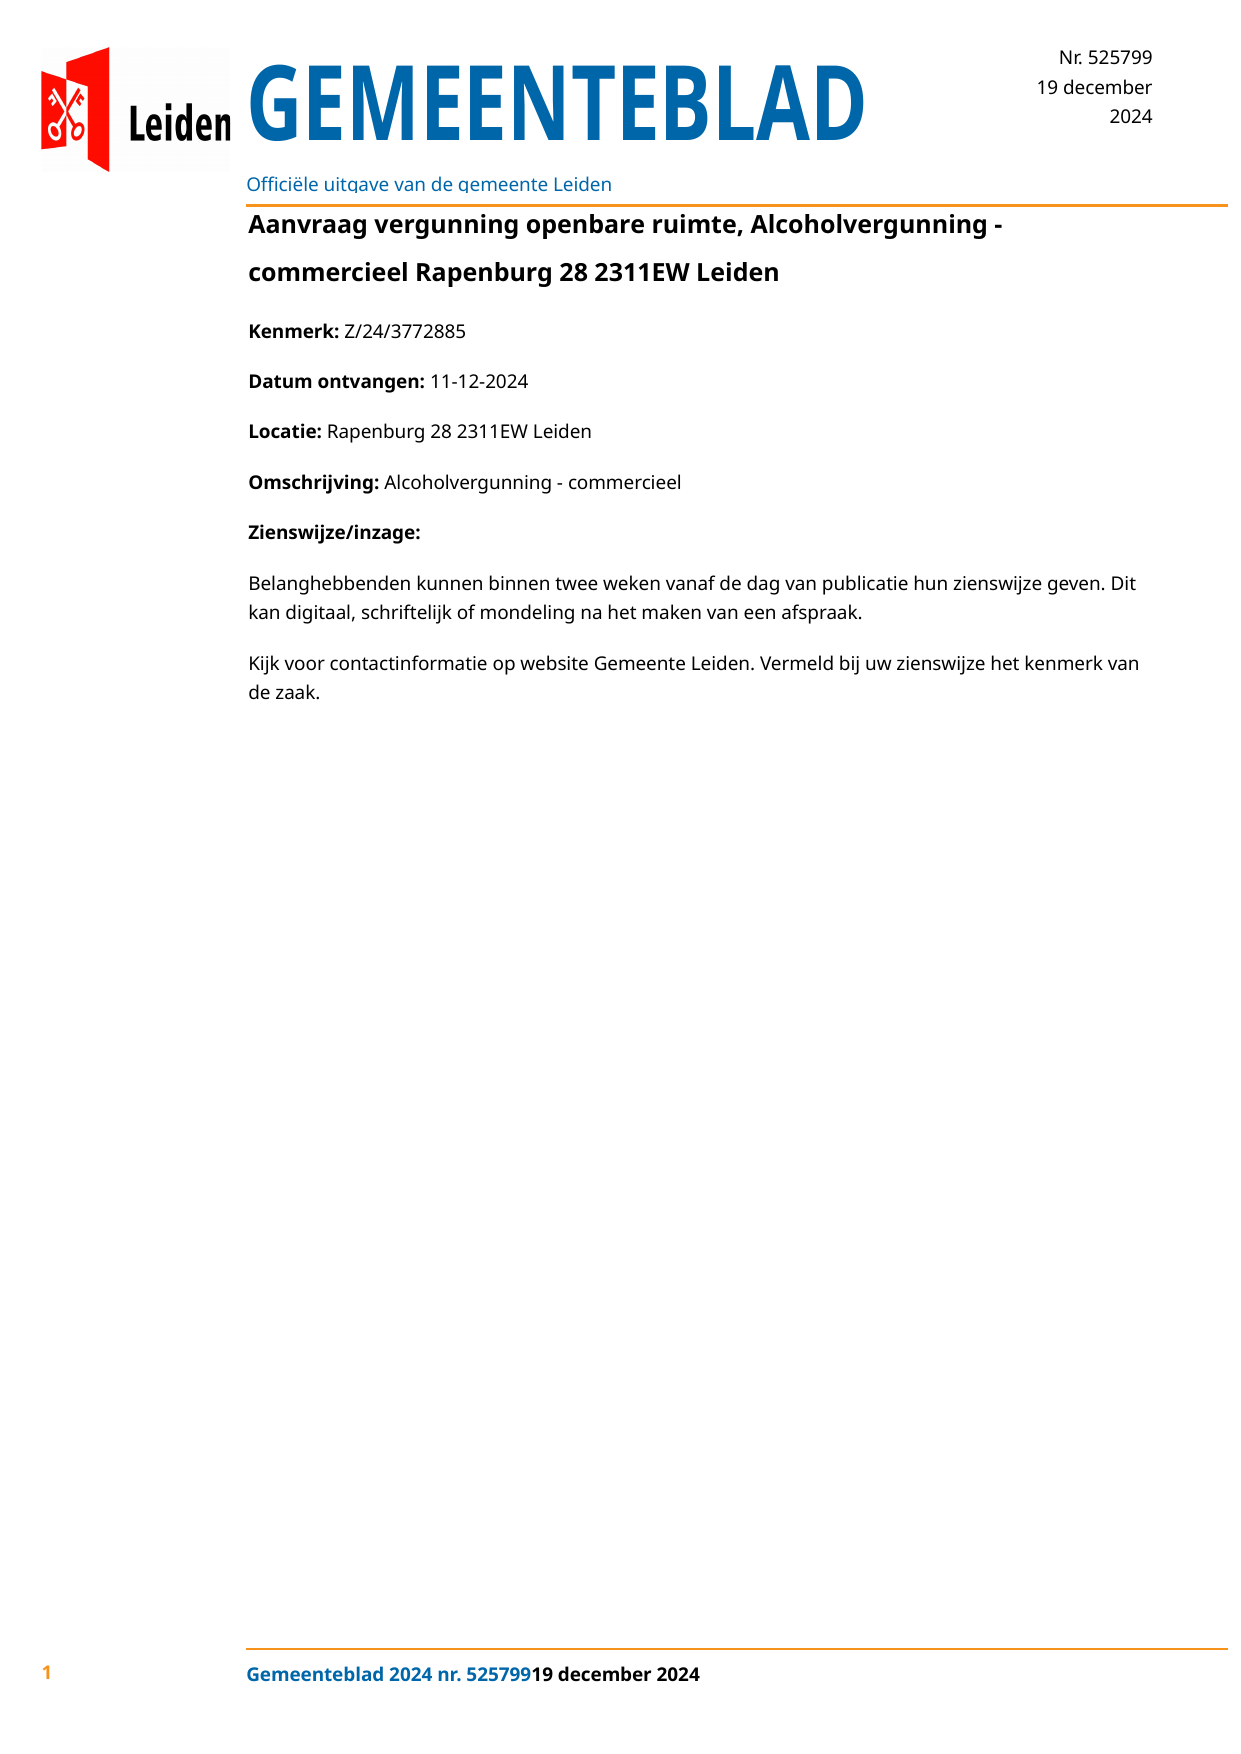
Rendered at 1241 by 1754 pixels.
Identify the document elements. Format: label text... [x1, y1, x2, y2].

text Zienswijze/inzage: [248, 519, 1152, 545]
text Omschrijving: Alcoholvergunning - commercieel [248, 469, 1152, 495]
picture [41, 47, 231, 172]
text Locatie: Rapenburg 28 2311EW Leiden [248, 419, 1152, 444]
text Aanvraag vergunning openbare ruimte, Alcoholvergunning - commercieel Rapenburg 28 2311EW Leiden [248, 207, 1152, 288]
text Datum ontvangen: 11-12-2024 [248, 368, 1152, 394]
text Kenmerk: Z/24/3772885 [248, 318, 1152, 344]
text Belanghebbenden kunnen binnen twee weken vanaf de dag van publicatie hun zienswijze geven. Dit kan digitaal, schriftelijk of mondeling na het maken van een afspraak. [248, 570, 1152, 625]
text Kijk voor contactinformatie op website Gemeente Leiden. Vermeld bij uw zienswijze het kenmerk van de zaak. [248, 650, 1152, 705]
